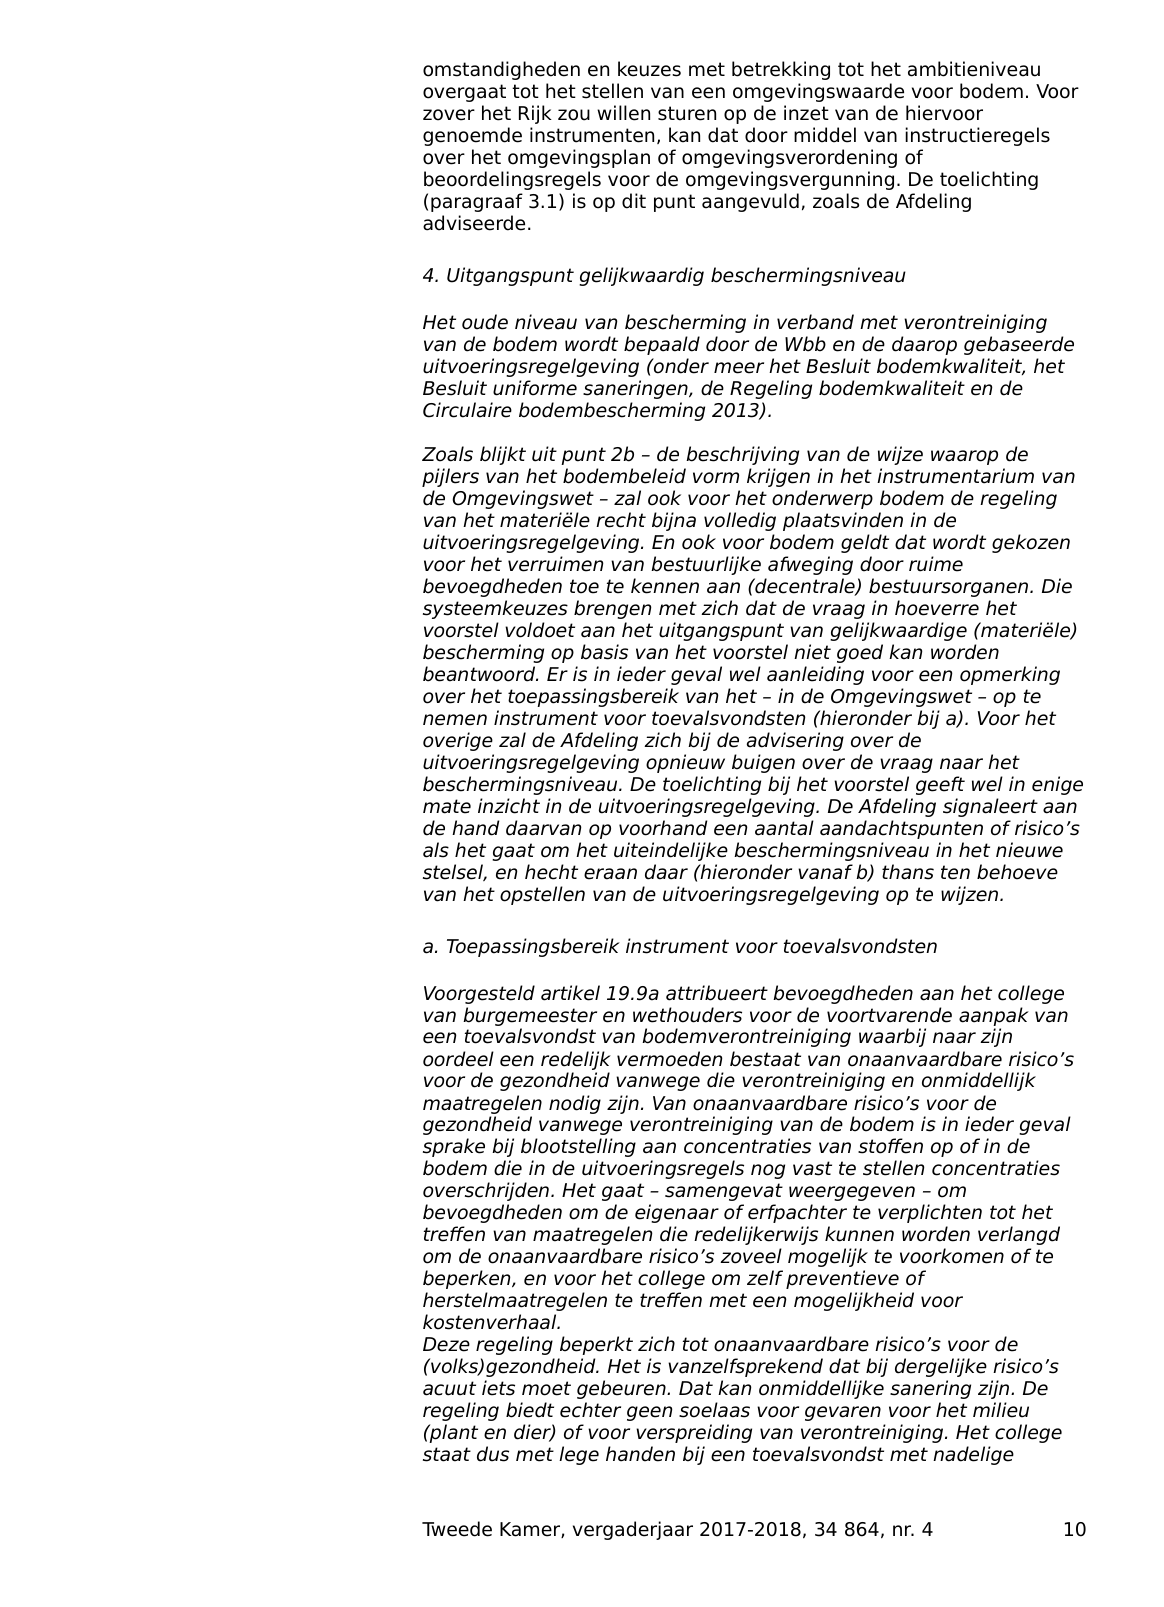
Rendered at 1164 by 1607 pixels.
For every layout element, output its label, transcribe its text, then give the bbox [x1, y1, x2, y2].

text Zoals blijkt uit punt 2b – de beschrijving van de wijze waarop de pijlers van het bodembeleid vorm krijgen in het instrumentarium van de Omgevingswet – zal ook voor het onderwerp bodem de regeling van het materiële recht bijna volledig plaatsvinden in de uitvoeringsregelgeving. En ook voor bodem geldt dat wordt gekozen voor het verruimen van bestuurlijke afweging door ruime bevoegdheden toe te kennen aan (decentrale) bestuursorganen. Die systeemkeuzes brengen met zich dat de vraag in hoeverre het voorstel voldoet aan het uitgangspunt van gelijkwaardige (materiële) bescherming op basis van het voorstel niet goed kan worden beantwoord. Er is in ieder geval wel aanleiding voor een opmerking over het toepassingsbereik van het – in de Omgevingswet – op te nemen instrument voor toevalsvondsten (hieronder bij a). Voor het overige zal de Afdeling zich bij de advisering over de uitvoeringsregelgeving opnieuw buigen over de vraag naar het beschermingsniveau. De toelichting bij het voorstel geeft wel in enige mate inzicht in de uitvoeringsregelgeving. De Afdeling signaleert aan de hand daarvan op voorhand een aantal aandachtspunten of risico’s als het gaat om het uiteindelijke beschermingsniveau in het nieuwe stelsel, en hecht eraan daar (hieronder vanaf b) thans ten behoeve van het opstellen van de uitvoeringsregelgeving op te wijzen. [422, 444, 1087, 906]
text Het oude niveau van bescherming in verband met verontreiniging van de bodem wordt bepaald door de Wbb en de daarop gebaseerde uitvoeringsregelgeving (onder meer het Besluit bodemkwaliteit, het Besluit uniforme saneringen, de Regeling bodemkwaliteit en de Circulaire bodembescherming 2013). [422, 312, 1087, 422]
text Voorgesteld artikel 19.9a attribueert bevoegdheden aan het college van burgemeester en wethouders voor de voortvarende aanpak van een toevalsvondst van bodemverontreiniging waarbij naar zijn oordeel een redelijk vermoeden bestaat van onaanvaardbare risico’s voor de gezondheid vanwege die verontreiniging en onmiddellijk maatregelen nodig zijn. Van onaanvaardbare risico’s voor de gezondheid vanwege verontreiniging van de bodem is in ieder geval sprake bij blootstelling aan concentraties van stoffen op of in de bodem die in de uitvoeringsregels nog vast te stellen concentraties overschrijden. Het gaat – samengevat weergegeven – om bevoegdheden om de eigenaar of erfpachter te verplichten tot het treffen van maatregelen die redelijkerwijs kunnen worden verlangd om de onaanvaardbare risico’s zoveel mogelijk te voorkomen of te beperken, en voor het college om zelf preventieve of herstelmaatregelen te treffen met een mogelijkheid voor kostenverhaal. [422, 982, 1087, 1334]
text Deze regeling beperkt zich tot onaanvaardbare risico’s voor de (volks)gezondheid. Het is vanzelfsprekend dat bij dergelijke risico’s acuut iets moet gebeuren. Dat kan onmiddellijke sanering zijn. De regeling biedt echter geen soelaas voor gevaren voor het milieu (plant en dier) of voor verspreiding van verontreiniging. Het college staat dus met lege handen bij een toevalsvondst met nadelige [422, 1334, 1087, 1466]
subtitle 4. Uitgangspunt gelijkwaardig beschermingsniveau [422, 265, 1087, 287]
subtitle a. Toepassingsbereik instrument voor toevalsvondsten [422, 936, 1087, 957]
text omstandigheden en keuzes met betrekking tot het ambitieniveau overgaat tot het stellen van een omgevingswaarde voor bodem. Voor zover het Rijk zou willen sturen op de inzet van de hiervoor genoemde instrumenten, kan dat door middel van instructieregels over het omgevingsplan of omgevingsverordening of beoordelingsregels voor de omgevingsvergunning. De toelichting (paragraaf 3.1) is op dit punt aangevuld, zoals de Afdeling adviseerde. [422, 59, 1087, 235]
